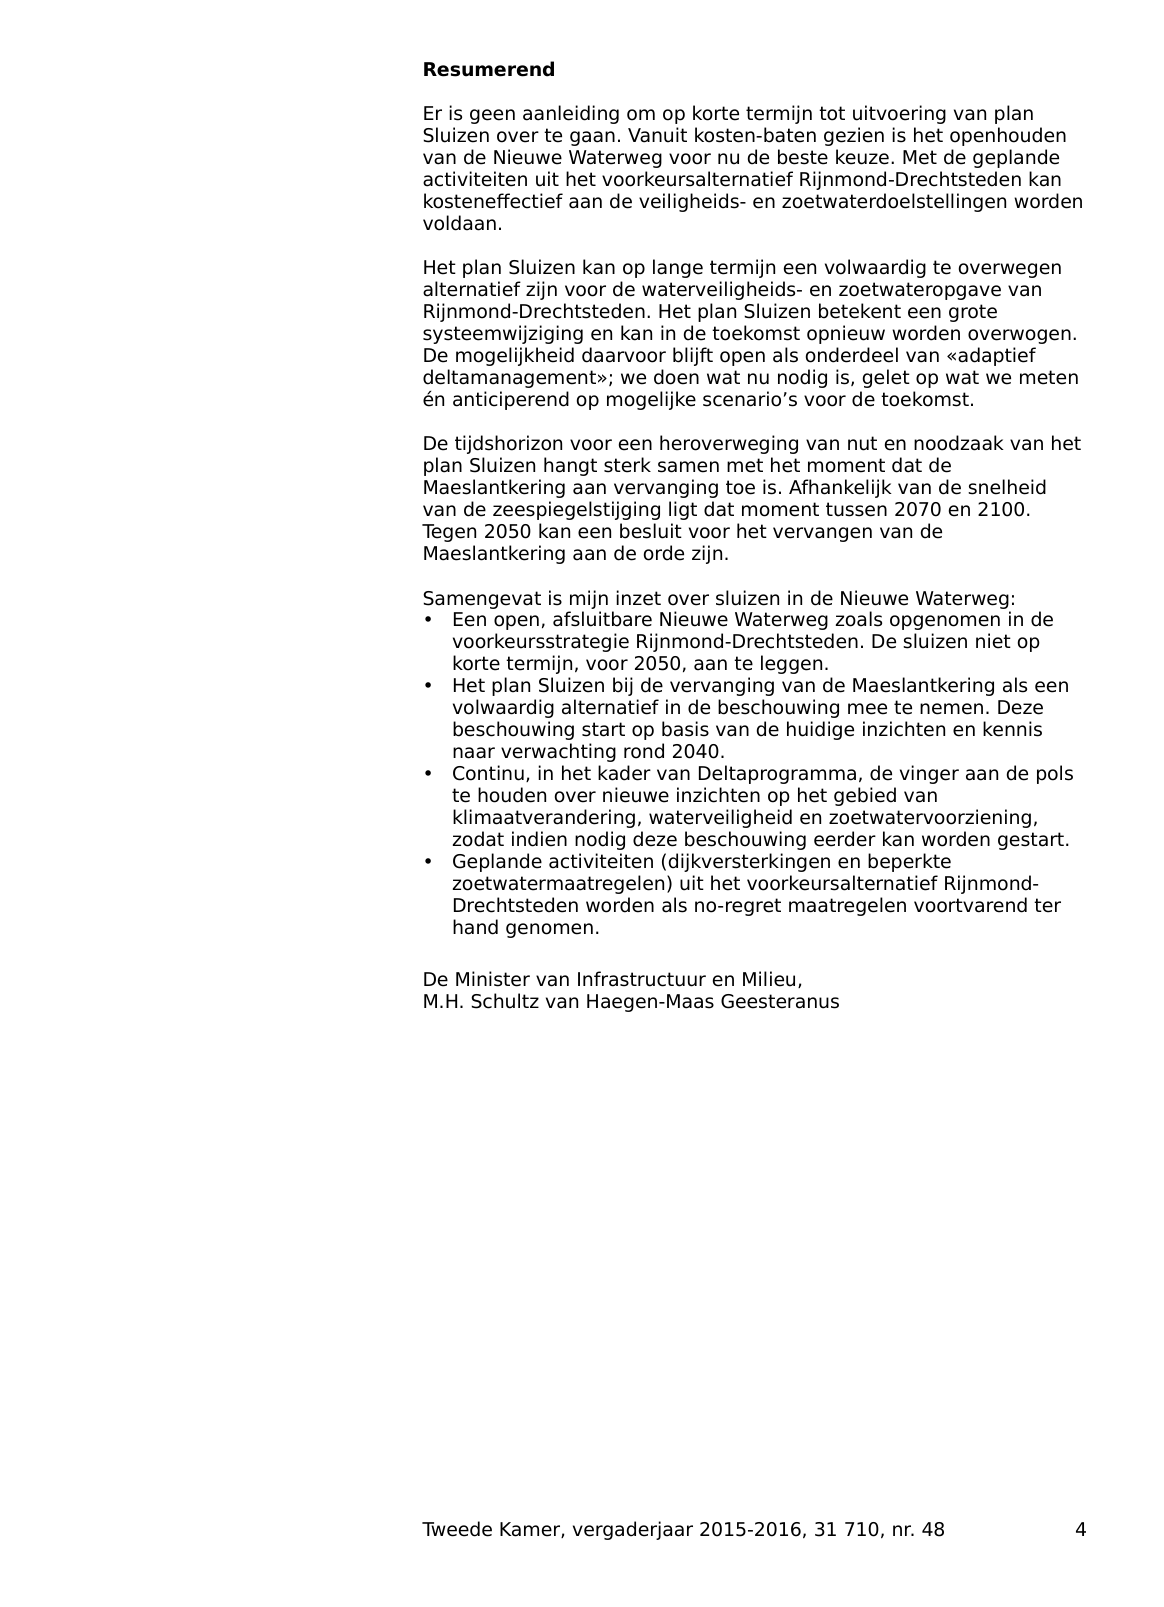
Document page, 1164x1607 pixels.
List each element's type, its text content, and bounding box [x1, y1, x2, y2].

text De tijdshorizon voor een heroverweging van nut en noodzaak van het plan Sluizen hangt sterk samen met het moment dat de Maeslantkering aan vervanging toe is. Afhankelijk van de snelheid van de zeespiegelstijging ligt dat moment tussen 2070 en 2100. Tegen 2050 kan een besluit voor het vervangen van de Maeslantkering aan de orde zijn. [422, 433, 1087, 565]
subtitle Resumerend [422, 59, 1087, 81]
text Samengevat is mijn inzet over sluizen in de Nieuwe Waterweg: [422, 587, 1087, 609]
text • Geplande activiteiten (dijkversterkingen en beperkte zoetwatermaatregelen) uit het voorkeursalternatief Rijnmond-Drechtsteden worden als no-regret maatregelen voortvarend ter hand genomen. [422, 851, 1087, 939]
text • Een open, afsluitbare Nieuwe Waterweg zoals opgenomen in de voorkeursstrategie Rijnmond-Drechtsteden. De sluizen niet op korte termijn, voor 2050, aan te leggen. [422, 609, 1087, 675]
text Het plan Sluizen kan op lange termijn een volwaardig te overwegen alternatief zijn voor de waterveiligheids- en zoetwateropgave van Rijnmond-Drechtsteden. Het plan Sluizen betekent een grote systeemwijziging en kan in de toekomst opnieuw worden overwogen. De mogelijkheid daarvoor blijft open als onderdeel van «adaptief deltamanagement»; we doen wat nu nodig is, gelet op wat we meten én anticiperend op mogelijke scenario’s voor de toekomst. [422, 257, 1087, 411]
text De Minister van Infrastructuur en Milieu, M.H. Schultz van Haegen-Maas Geesteranus [422, 969, 1087, 1013]
text • Continu, in het kader van Deltaprogramma, de vinger aan de pols te houden over nieuwe inzichten op het gebied van klimaatverandering, waterveiligheid en zoetwatervoorziening, zodat indien nodig deze beschouwing eerder kan worden gestart. [422, 763, 1087, 851]
text Er is geen aanleiding om op korte termijn tot uitvoering van plan Sluizen over te gaan. Vanuit kosten-baten gezien is het openhouden van de Nieuwe Waterweg voor nu de beste keuze. Met de geplande activiteiten uit het voorkeursalternatief Rijnmond-Drechtsteden kan kosteneffectief aan de veiligheids- en zoetwaterdoelstellingen worden voldaan. [422, 103, 1087, 235]
text • Het plan Sluizen bij de vervanging van de Maeslantkering als een volwaardig alternatief in de beschouwing mee te nemen. Deze beschouwing start op basis van de huidige inzichten en kennis naar verwachting rond 2040. [422, 675, 1087, 763]
